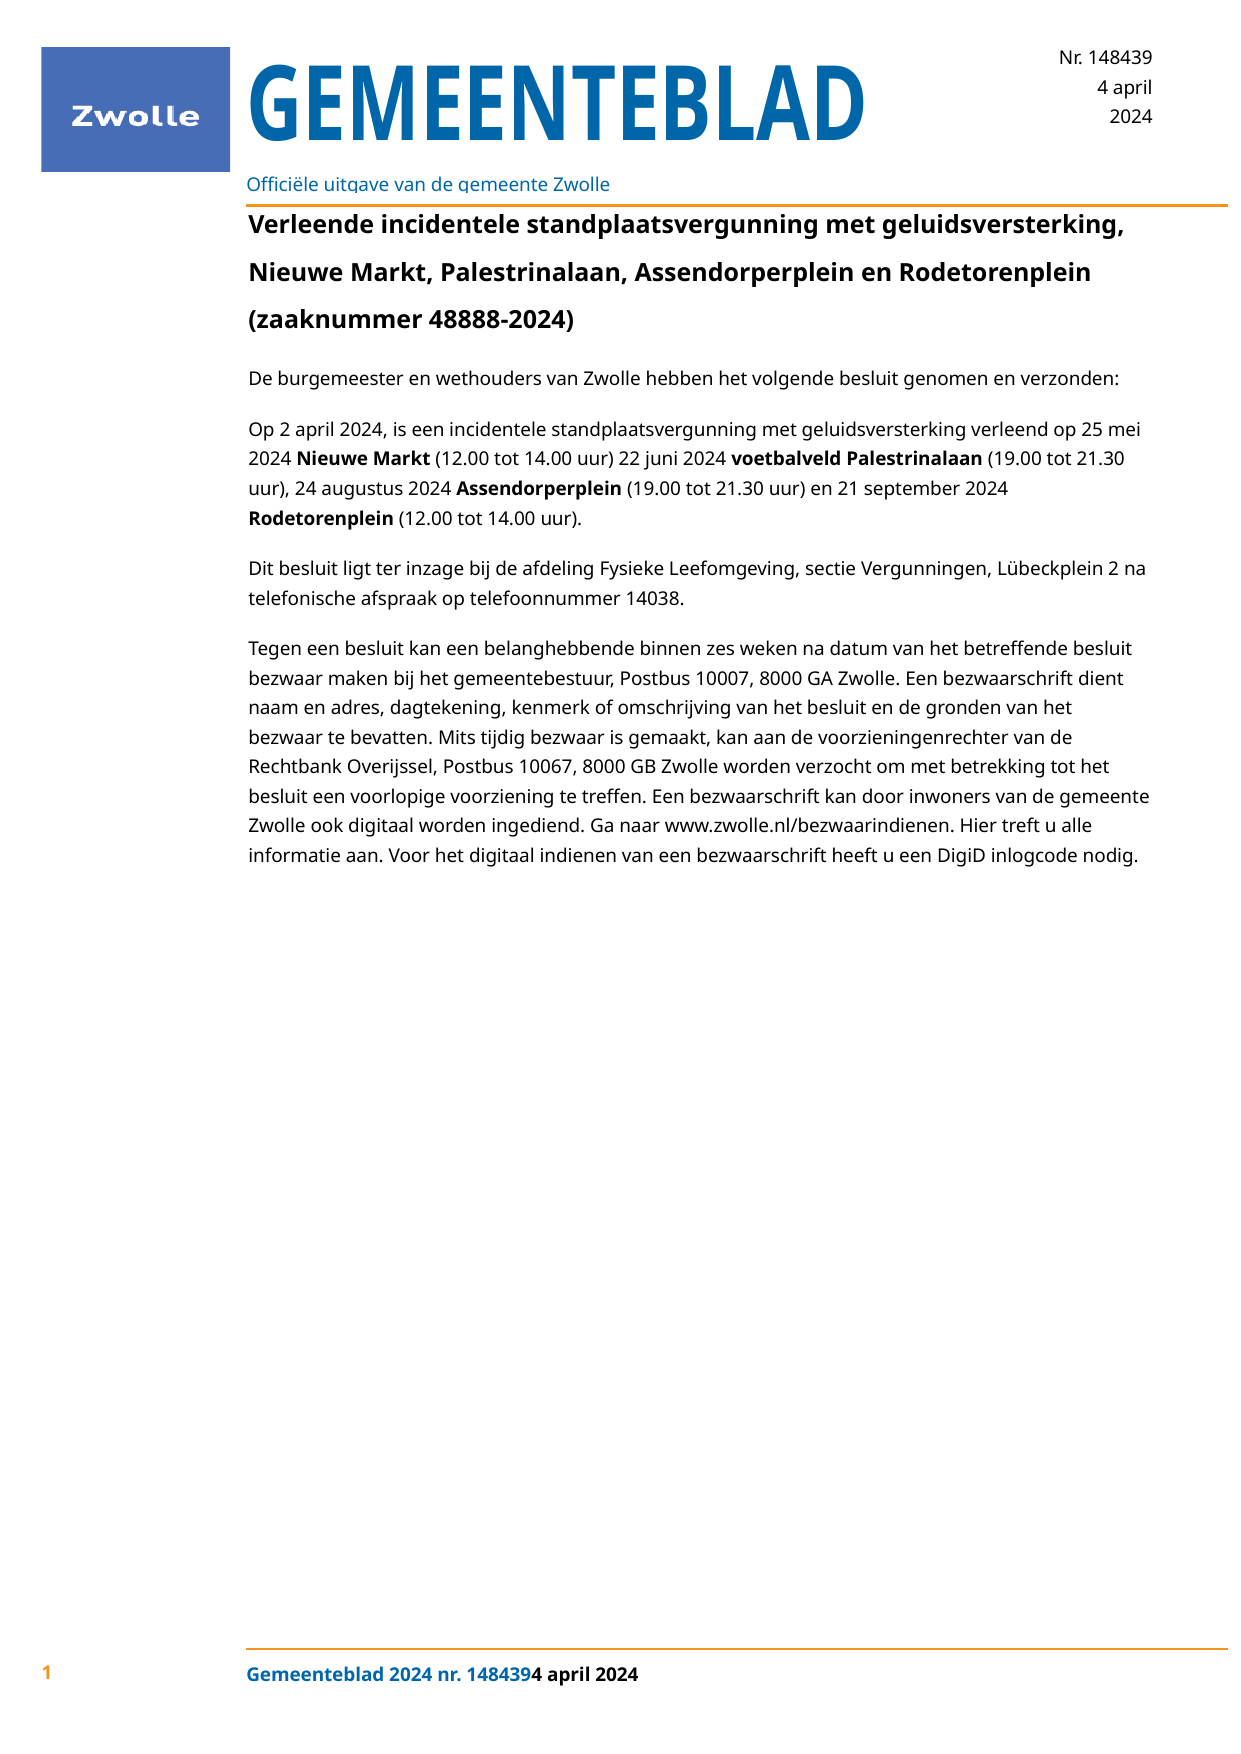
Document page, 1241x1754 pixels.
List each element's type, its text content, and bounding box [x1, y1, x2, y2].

text De burgemeester en wethouders van Zwolle hebben het volgende besluit genomen en verzonden: [248, 366, 1152, 391]
text Tegen een besluit kan een belanghebbende binnen zes weken na datum van het betreffende besluit bezwaar maken bij het gemeentebestuur, Postbus 10007, 8000 GA Zwolle. Een bezwaarschrift dient naam en adres, dagtekening, kenmerk of omschrijving van het besluit en de gronden van het bezwaar te bevatten. Mits tijdig bezwaar is gemaakt, kan aan de voorzieningenrechter van de Rechtbank Overijssel, Postbus 10067, 8000 GB Zwolle worden verzocht om met betrekking tot het besluit een voorlopige voorziening te treffen. Een bezwaarschrift kan door inwoners van de gemeente Zwolle ook digitaal worden ingediend. Ga naar www.zwolle.nl/bezwaarindienen. Hier treft u alle informatie aan. Voor het digitaal indienen van een bezwaarschrift heeft u een DigiD inlogcode nodig. [248, 635, 1152, 868]
text Op 2 april 2024, is een incidentele standplaatsvergunning met geluidsversterking verleend op 25 mei 2024 Nieuwe Markt (12.00 tot 14.00 uur) 22 juni 2024 voetbalveld Palestrinalaan (19.00 tot 21.30 uur), 24 augustus 2024 Assendorperplein (19.00 tot 21.30 uur) en 21 september 2024 Rodetorenplein (12.00 tot 14.00 uur). [248, 416, 1152, 530]
text Verleende incidentele standplaatsvergunning met geluidsversterking, Nieuwe Markt, Palestrinalaan, Assendorperplein en Rodetorenplein (zaaknummer 48888-2024) [248, 207, 1152, 336]
text Dit besluit ligt ter inzage bij de afdeling Fysieke Leefomgeving, sectie Vergunningen, Lübeckplein 2 na telefonische afspraak op telefoonnummer 14038. [248, 555, 1152, 610]
picture [41, 47, 231, 172]
